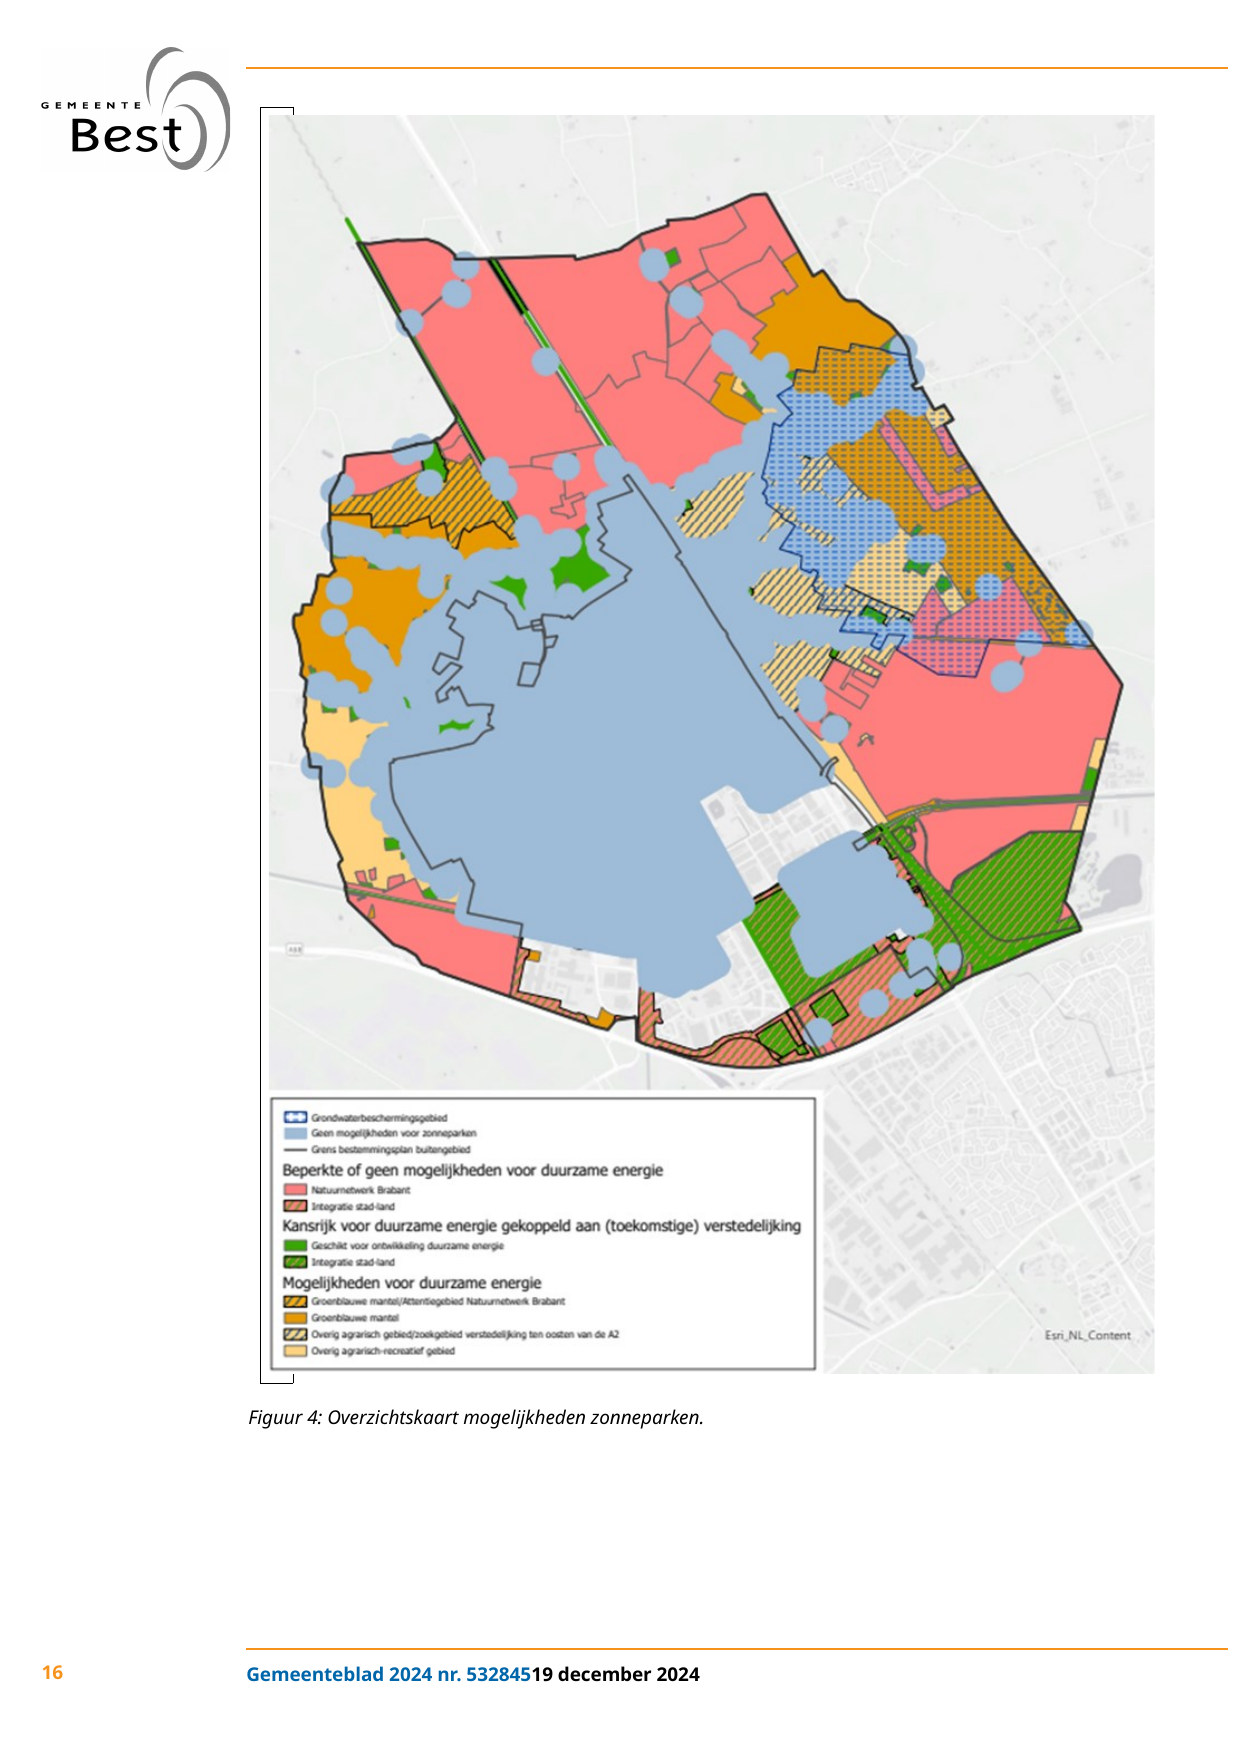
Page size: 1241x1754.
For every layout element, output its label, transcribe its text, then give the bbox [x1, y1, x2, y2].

picture [41, 47, 231, 172]
picture [268, 115, 1155, 1374]
text Figuur 4: Overzichtskaart mogelijkheden zonneparken. [248, 1404, 1152, 1429]
